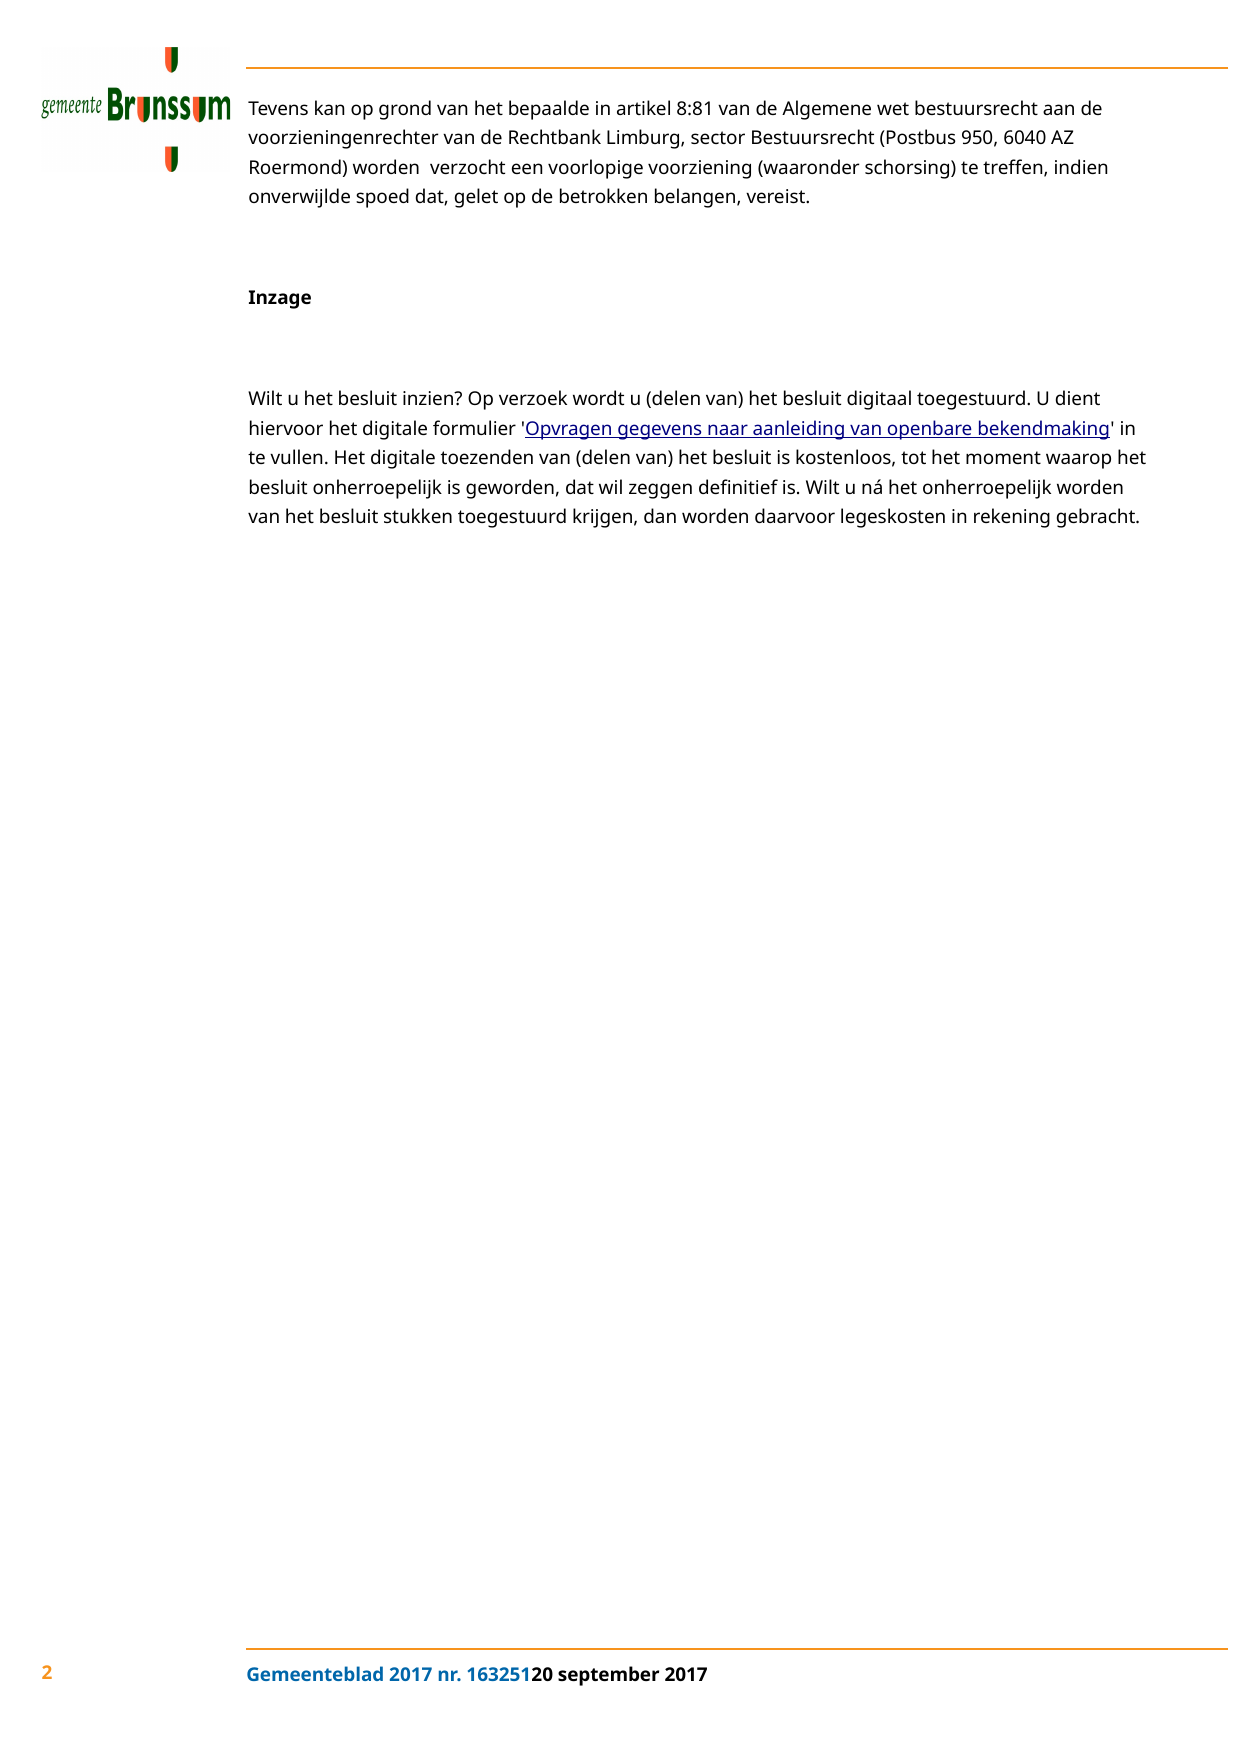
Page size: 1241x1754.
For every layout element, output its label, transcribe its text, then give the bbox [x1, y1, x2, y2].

picture [41, 47, 231, 172]
text Wilt u het besluit inzien? Op verzoek wordt u (delen van) het besluit digitaal toegestuurd. U dient hiervoor het digitale formulier 'Opvragen gegevens naar aanleiding van openbare bekendmaking' in te vullen. Het digitale toezenden van (delen van) het besluit is kostenloos, tot het moment waarop het besluit onherroepelijk is geworden, dat wil zeggen definitief is. Wilt u ná het onherroepelijk worden van het besluit stukken toegestuurd krijgen, dan worden daarvoor legeskosten in rekening gebracht. [248, 385, 1152, 529]
text Tevens kan op grond van het bepaalde in artikel 8:81 van de Algemene wet bestuursrecht aan de voorzieningenrechter van de Rechtbank Limburg, sector Bestuursrecht (Postbus 950, 6040 AZ Roermond) worden verzocht een voorlopige voorziening (waaronder schorsing) te treffen, indien onverwijlde spoed dat, gelet op de betrokken belangen, vereist. [248, 95, 1152, 209]
text Inzage [248, 284, 1152, 310]
